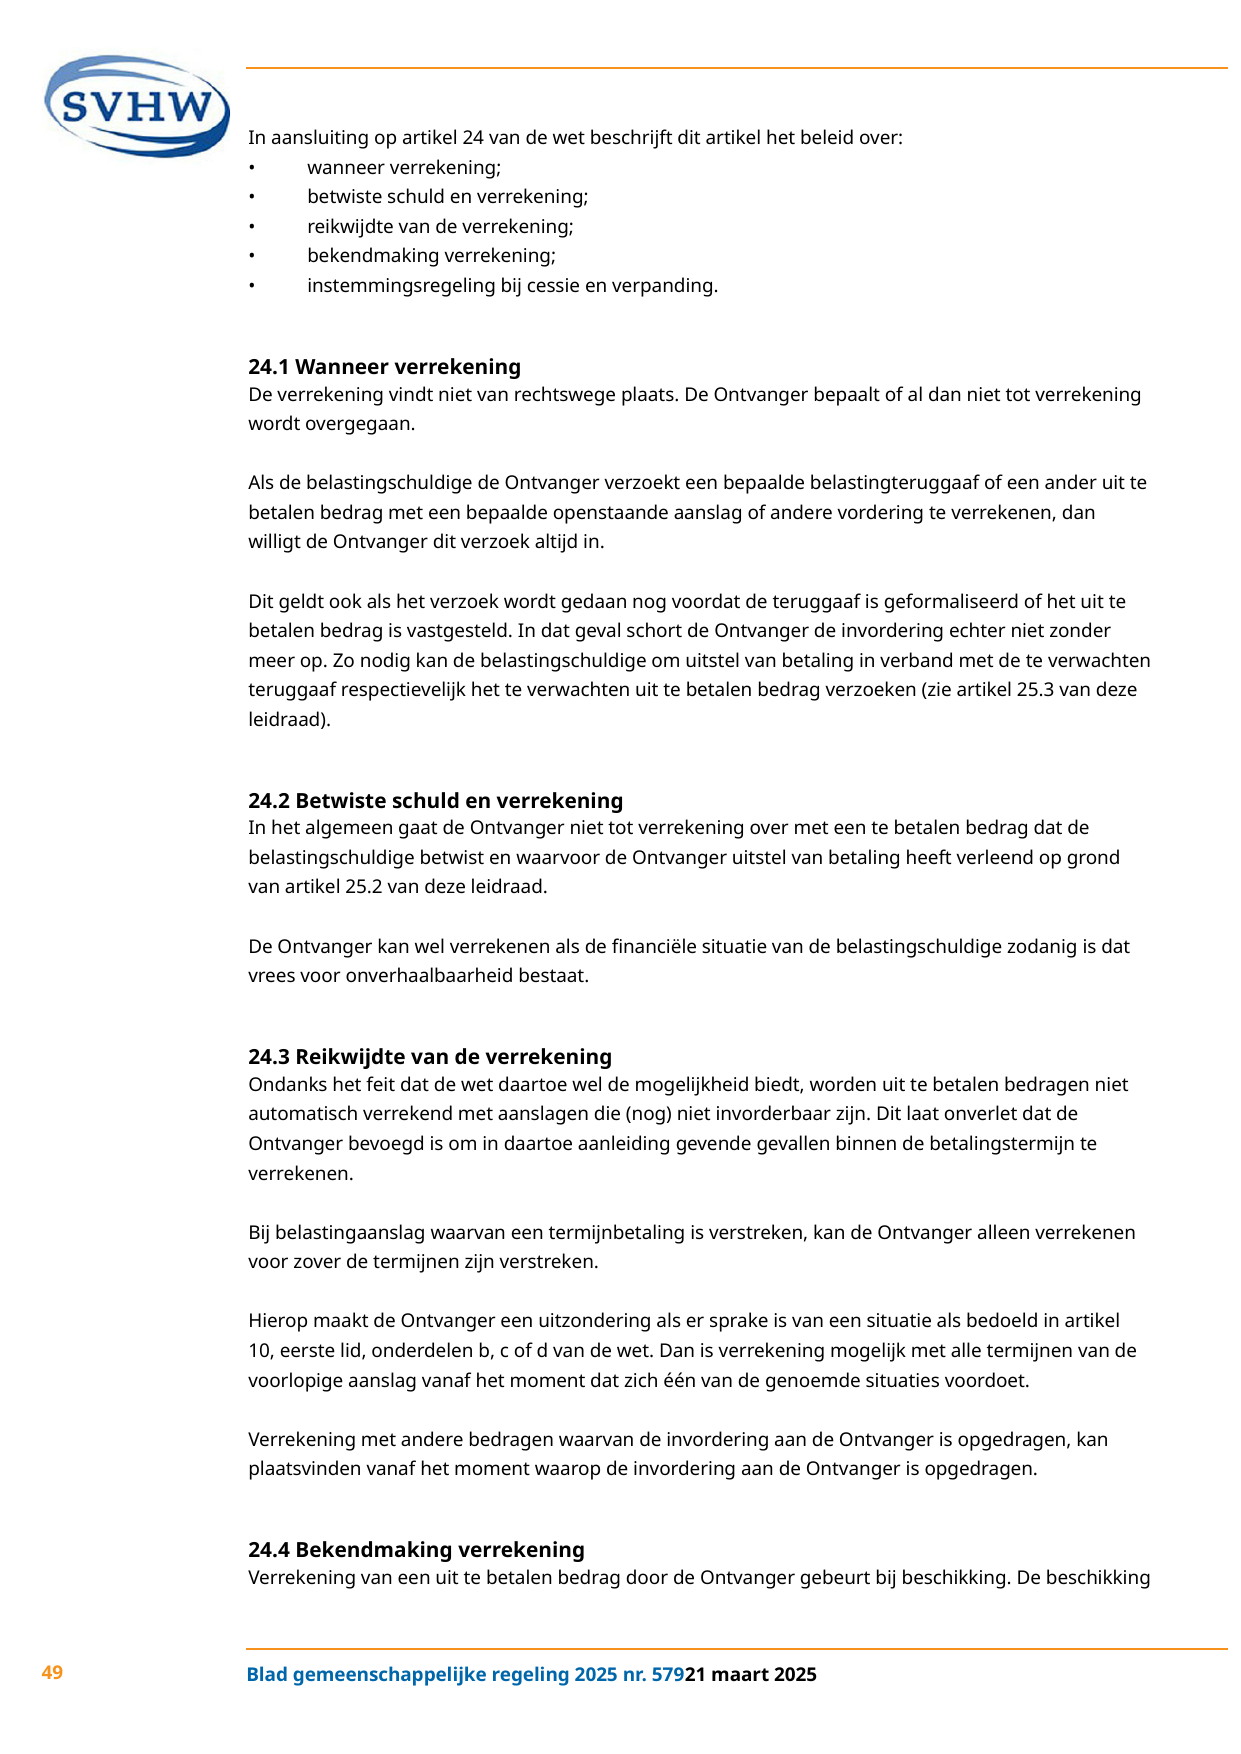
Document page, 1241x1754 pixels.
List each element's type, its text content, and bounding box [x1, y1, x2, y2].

text Verrekening met andere bedragen waarvan de invordering aan de Ontvanger is opgedragen, kan plaatsvinden vanaf het moment waarop de invordering aan de Ontvanger is opgedragen. [248, 1426, 1152, 1481]
text Ondanks het feit dat de wet daartoe wel de mogelijkheid biedt, worden uit te betalen bedragen niet automatisch verrekend met aanslagen die (nog) niet invorderbaar zijn. Dit laat onverlet dat de Ontvanger bevoegd is om in daartoe aanleiding gevende gevallen binnen de betalingstermijn te verrekenen. [248, 1071, 1152, 1185]
text 24.1 Wanneer verrekening [248, 352, 1152, 381]
picture [41, 47, 231, 172]
text Als de belastingschuldige de Ontvanger verzoekt een bepaalde belastingteruggaaf of een ander uit te betalen bedrag met een bepaalde openstaande aanslag of andere vordering te verrekenen, dan willigt de Ontvanger dit verzoek altijd in. [248, 469, 1152, 554]
text In het algemeen gaat de Ontvanger niet tot verrekening over met een te betalen bedrag dat de belastingschuldige betwist en waarvoor de Ontvanger uitstel van betaling heeft verleend op grond van artikel 25.2 van deze leidraad. [248, 814, 1152, 899]
text 24.3 Reikwijdte van de verrekening [248, 1042, 1152, 1071]
list wanneer verrekening; [248, 154, 1152, 180]
text De Ontvanger kan wel verrekenen als de financiële situatie van de belastingschuldige zodanig is dat vrees voor onverhaalbaarheid bestaat. [248, 933, 1152, 988]
list instemmingsregeling bij cessie en verpanding. [248, 272, 1152, 298]
list betwiste schuld en verrekening; [248, 183, 1152, 209]
text 24.4 Bekendmaking verrekening [248, 1536, 1152, 1564]
text Verrekening van een uit te betalen bedrag door de Ontvanger gebeurt bij beschikking. De beschikking [248, 1564, 1152, 1590]
text Dit geldt ook als het verzoek wordt gedaan nog voordat de teruggaaf is geformaliseerd of het uit te betalen bedrag is vastgesteld. In dat geval schort de Ontvanger de invordering echter niet zonder meer op. Zo nodig kan de belastingschuldige om uitstel van betaling in verband met de te verwachten teruggaaf respectievelijk het te verwachten uit te betalen bedrag verzoeken (zie artikel 25.3 van deze leidraad). [248, 588, 1152, 732]
list reikwijdte van de verrekening; [248, 213, 1152, 239]
text Bij belastingaanslag waarvan een termijnbetaling is verstreken, kan de Ontvanger alleen verrekenen voor zover de termijnen zijn verstreken. [248, 1219, 1152, 1274]
text 24.2 Betwiste schuld en verrekening [248, 786, 1152, 814]
text De verrekening vindt niet van rechtswege plaats. De Ontvanger bepaalt of al dan niet tot verrekening wordt overgegaan. [248, 381, 1152, 436]
list bekendmaking verrekening; [248, 243, 1152, 268]
text In aansluiting op artikel 24 van de wet beschrijft dit artikel het beleid over: [248, 124, 1152, 150]
text Hierop maakt de Ontvanger een uitzondering als er sprake is van een situatie als bedoeld in artikel 10, eerste lid, onderdelen b, c of d van de wet. Dan is verrekening mogelijk met alle termijnen van de voorlopige aanslag vanaf het moment dat zich één van de genoemde situaties voordoet. [248, 1308, 1152, 1392]
